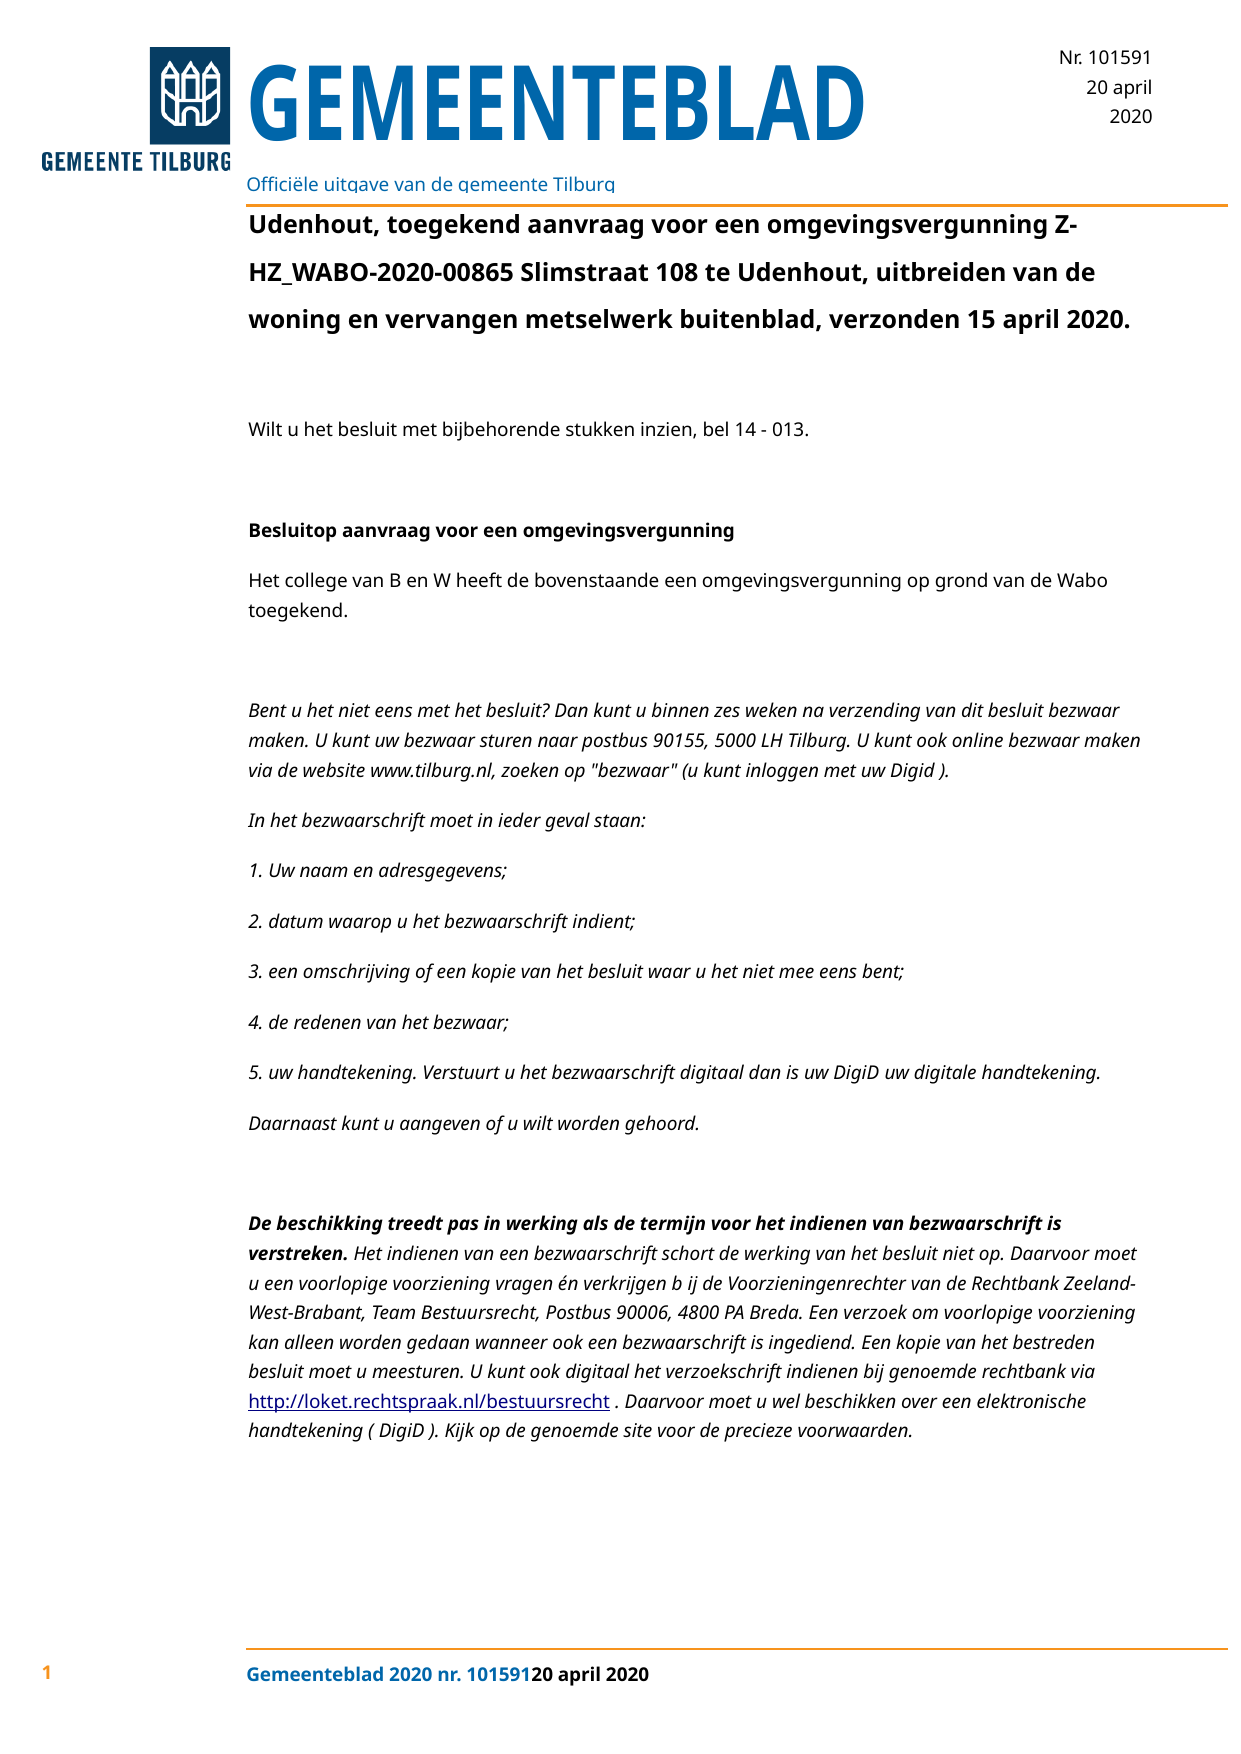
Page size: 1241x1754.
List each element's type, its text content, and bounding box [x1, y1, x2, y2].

text Het college van B en W heeft de bovenstaande een omgevingsvergunning op grond van de Wabo toegekend. [248, 567, 1152, 622]
text Daarnaast kunt u aangeven of u wilt worden gehoord. [248, 1110, 1152, 1135]
text 5. uw handtekening. Verstuurt u het bezwaarschrift digitaal dan is uw DigiD uw digitale handtekening. [248, 1059, 1152, 1085]
text In het bezwaarschrift moet in ieder geval staan: [248, 807, 1152, 833]
text 2. datum waarop u het bezwaarschrift indient; [248, 908, 1152, 934]
text Bent u het niet eens met het besluit? Dan kunt u binnen zes weken na verzending van dit besluit bezwaar maken. U kunt uw bezwaar sturen naar postbus 90155, 5000 LH Tilburg. U kunt ook online bezwaar maken via de website www.tilburg.nl, zoeken op "bezwaar" (u kunt inloggen met uw Digid ). [248, 698, 1152, 782]
text Besluitop aanvraag voor een omgevingsvergunning [248, 517, 1152, 542]
text Udenhout, toegekend aanvraag voor een omgevingsvergunning Z-HZ_WABO-2020-00865 Slimstraat 108 te Udenhout, uitbreiden van de woning en vervangen metselwerk buitenblad, verzonden 15 april 2020. [248, 207, 1152, 336]
text 4. de redenen van het bezwaar; [248, 1009, 1152, 1034]
text 3. een omschrijving of een kopie van het besluit waar u het niet mee eens bent; [248, 958, 1152, 984]
text De beschikking treedt pas in werking als de termijn voor het indienen van bezwaarschrift is verstreken. Het indienen van een bezwaarschrift schort de werking van het besluit niet op. Daarvoor moet u een voorlopige voorziening vragen én verkrijgen b ij de Voorzieningenrechter van de Rechtbank Zeeland-West-Brabant, Team Bestuursrecht, Postbus 90006, 4800 PA Breda. Een verzoek om voorlopige voorziening kan alleen worden gedaan wanneer ook een bezwaarschrift is ingediend. Een kopie van het bestreden besluit moet u meesturen. U kunt ook digitaal het verzoekschrift indienen bij genoemde rechtbank via http://loket.rechtspraak.nl/bestuursrecht . Daarvoor moet u wel beschikken over een elektronische handtekening ( DigiD ). Kijk op de genoemde site voor de precieze voorwaarden. [248, 1211, 1152, 1443]
picture [41, 47, 231, 172]
text 1. Uw naam en adresgegevens; [248, 858, 1152, 883]
text Wilt u het besluit met bijbehorende stukken inzien, bel 14 - 013. [248, 416, 1152, 442]
